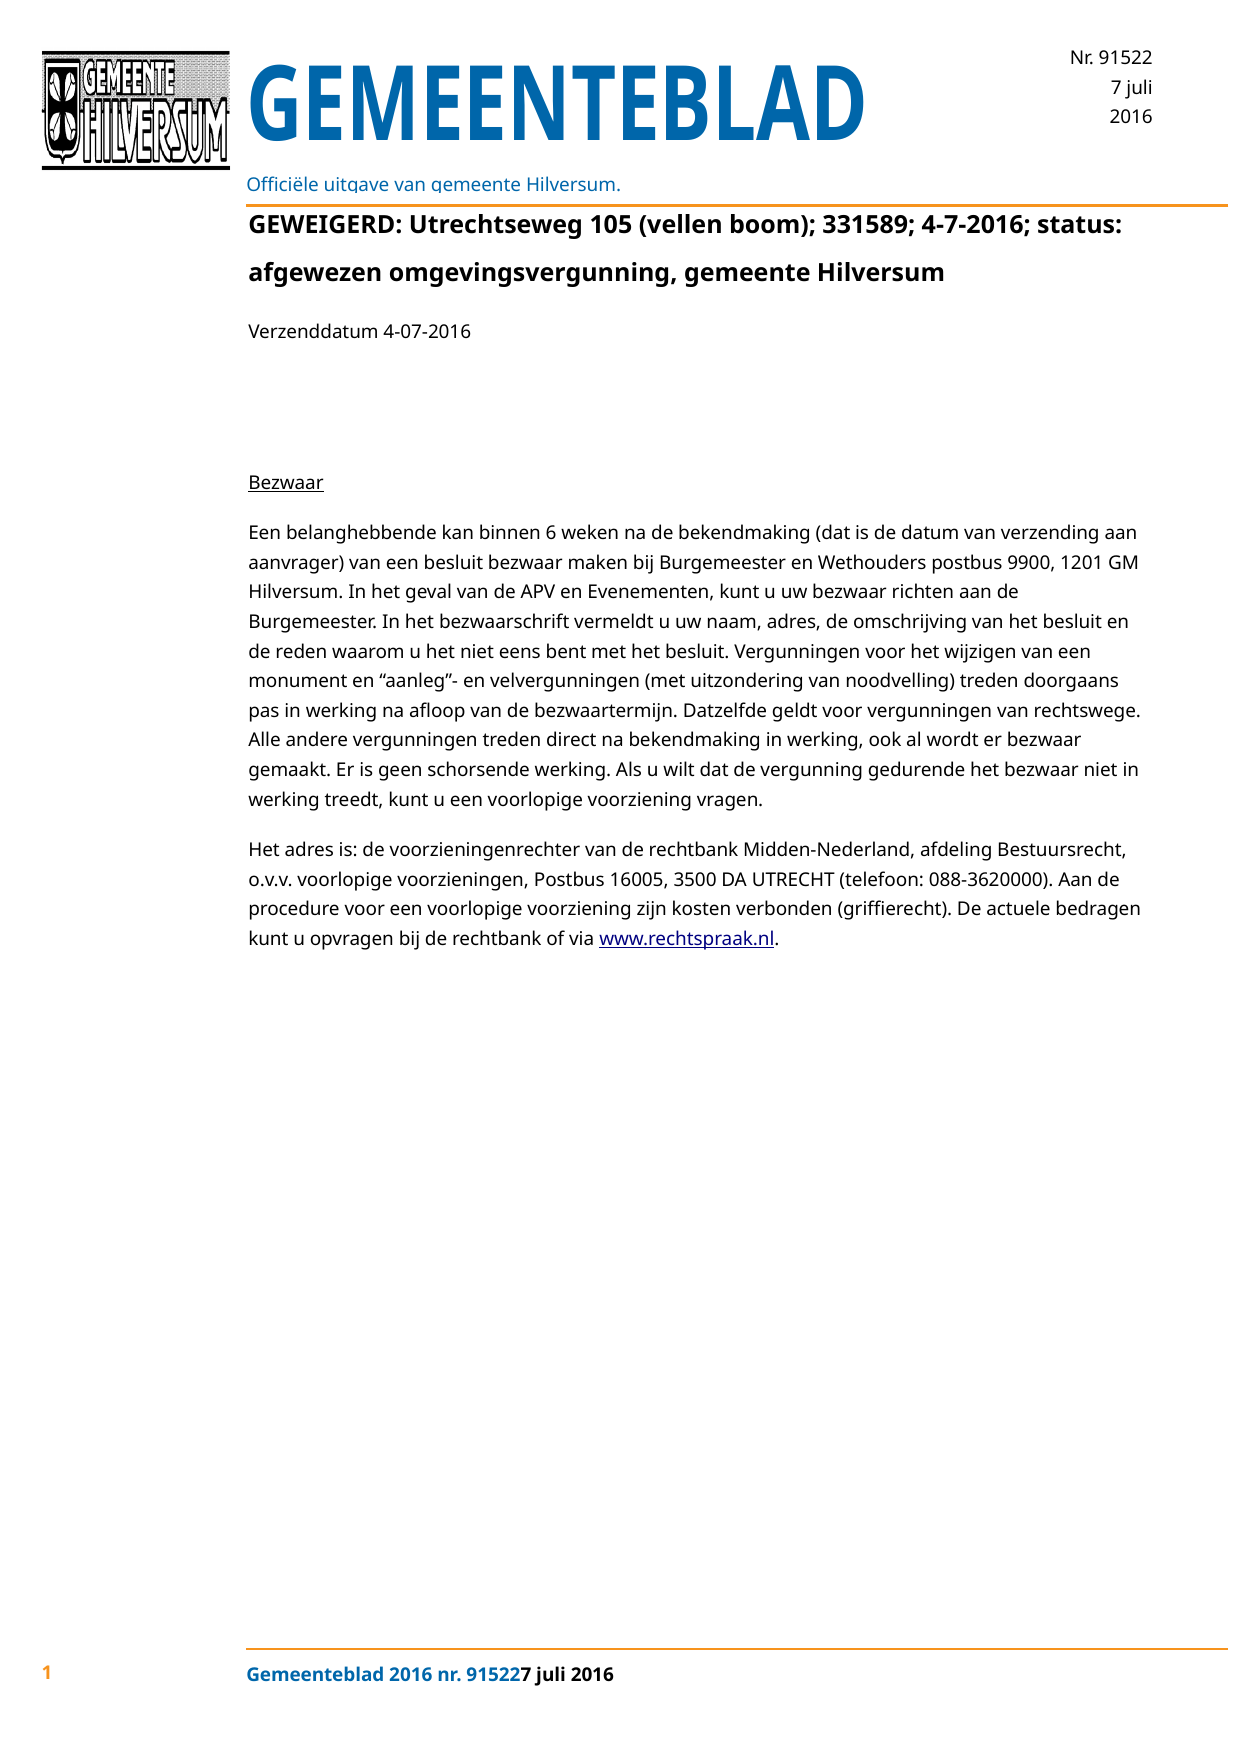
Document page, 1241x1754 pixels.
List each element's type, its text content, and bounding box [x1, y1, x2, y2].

text Verzenddatum 4-07-2016 [248, 318, 1152, 344]
text GEWEIGERD: Utrechtseweg 105 (vellen boom); 331589; 4-7-2016; status: afgewezen omgevingsvergunning, gemeente Hilversum [248, 207, 1152, 288]
text Een belanghebbende kan binnen 6 weken na de bekendmaking (dat is de datum van verzending aan aanvrager) van een besluit bezwaar maken bij Burgemeester en Wethouders postbus 9900, 1201 GM Hilversum. In het geval van de APV en Evenementen, kunt u uw bezwaar richten aan de Burgemeester. In het bezwaarschrift vermeldt u uw naam, adres, de omschrijving van het besluit en de reden waarom u het niet eens bent met het besluit. Vergunningen voor het wijzigen van een monument en “aanleg”- en velvergunningen (met uitzondering van noodvelling) treden doorgaans pas in werking na afloop van de bezwaartermijn. Datzelfde geldt voor vergunningen van rechtswege. Alle andere vergunningen treden direct na bekendmaking in werking, ook al wordt er bezwaar gemaakt. Er is geen schorsende werking. Als u wilt dat de vergunning gedurende het bezwaar niet in werking treedt, kunt u een voorlopige voorziening vragen. [248, 519, 1152, 812]
picture [41, 47, 231, 172]
text Het adres is: de voorzieningenrechter van de rechtbank Midden-Nederland, afdeling Bestuursrecht, o.v.v. voorlopige voorzieningen, Postbus 16005, 3500 DA UTRECHT (telefoon: 088-3620000). Aan de procedure voor een voorlopige voorziening zijn kosten verbonden (griffierecht). De actuele bedragen kunt u opvragen bij de rechtbank of via www.rechtspraak.nl. [248, 836, 1152, 951]
text Bezwaar [248, 469, 1152, 495]
